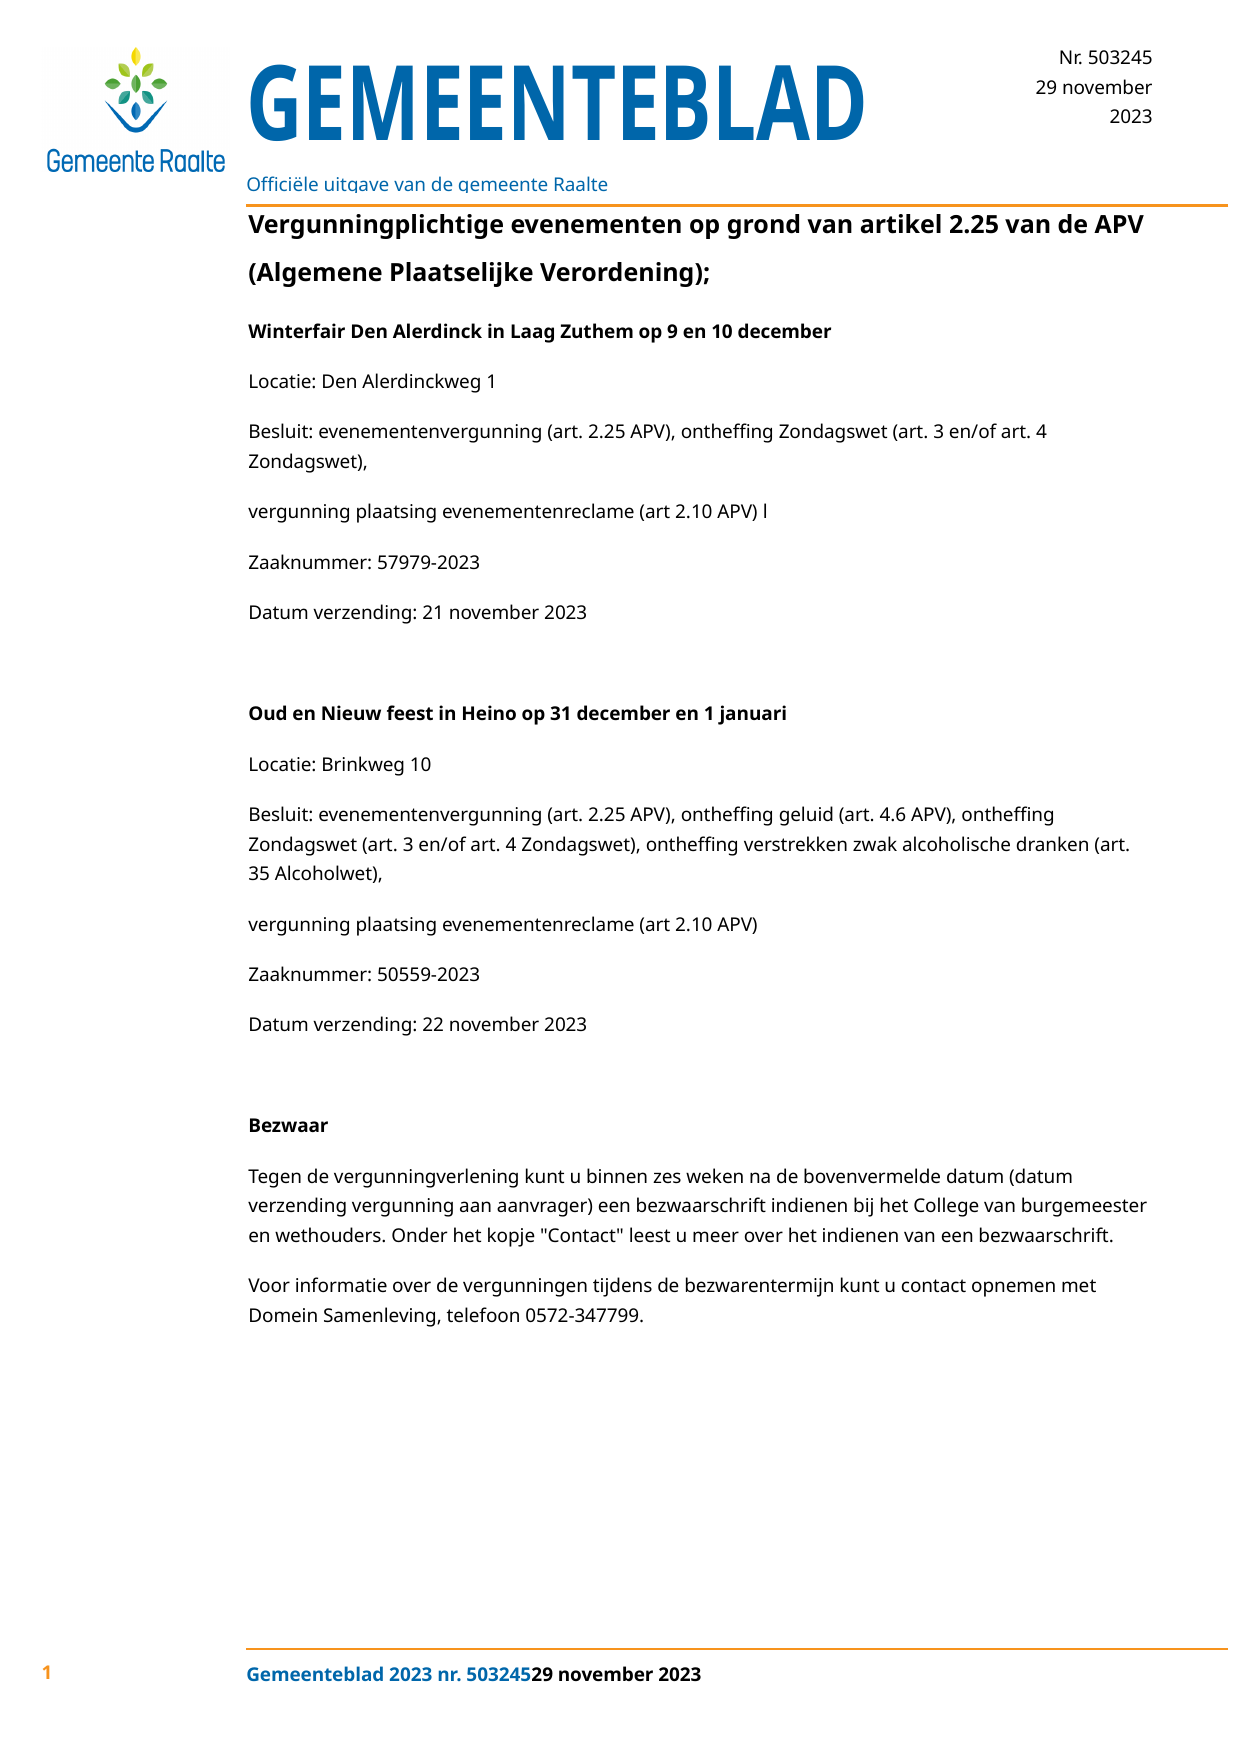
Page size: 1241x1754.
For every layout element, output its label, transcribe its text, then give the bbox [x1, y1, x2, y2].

text Zaaknummer: 50559-2023 [248, 961, 1152, 987]
text Locatie: Den Alerdinckweg 1 [248, 368, 1152, 394]
text Datum verzending: 22 november 2023 [248, 1012, 1152, 1037]
text vergunning plaatsing evenementenreclame (art 2.10 APV) [248, 911, 1152, 937]
text Voor informatie over de vergunningen tijdens de bezwarentermijn kunt u contact opnemen met Domein Samenleving, telefoon 0572-347799. [248, 1272, 1152, 1328]
text Tegen de vergunningverlening kunt u binnen zes weken na de bovenvermelde datum (datum verzending vergunning aan aanvrager) een bezwaarschrift indienen bij het College van burgemeester en wethouders. Onder het kopje "Contact" leest u meer over het indienen van een bezwaarschrift. [248, 1163, 1152, 1248]
text Zaaknummer: 57979-2023 [248, 549, 1152, 575]
text Locatie: Brinkweg 10 [248, 751, 1152, 777]
text Winterfair Den Alerdinck in Laag Zuthem op 9 en 10 december [248, 318, 1152, 344]
text Besluit: evenementenvergunning (art. 2.25 APV), ontheffing Zondagswet (art. 3 en/of art. 4 Zondagswet), [248, 419, 1152, 474]
text Oud en Nieuw feest in Heino op 31 december en 1 januari [248, 700, 1152, 726]
text Vergunningplichtige evenementen op grond van artikel 2.25 van de APV (Algemene Plaatselijke Verordening); [248, 207, 1152, 288]
text Bezwaar [248, 1112, 1152, 1138]
text Besluit: evenementenvergunning (art. 2.25 APV), ontheffing geluid (art. 4.6 APV), ontheffing Zondagswet (art. 3 en/of art. 4 Zondagswet), ontheffing verstrekken zwak alcoholische dranken (art. 35 Alcoholwet), [248, 801, 1152, 886]
text Datum verzending: 21 november 2023 [248, 599, 1152, 625]
picture [41, 47, 231, 172]
text vergunning plaatsing evenementenreclame (art 2.10 APV) l [248, 499, 1152, 524]
